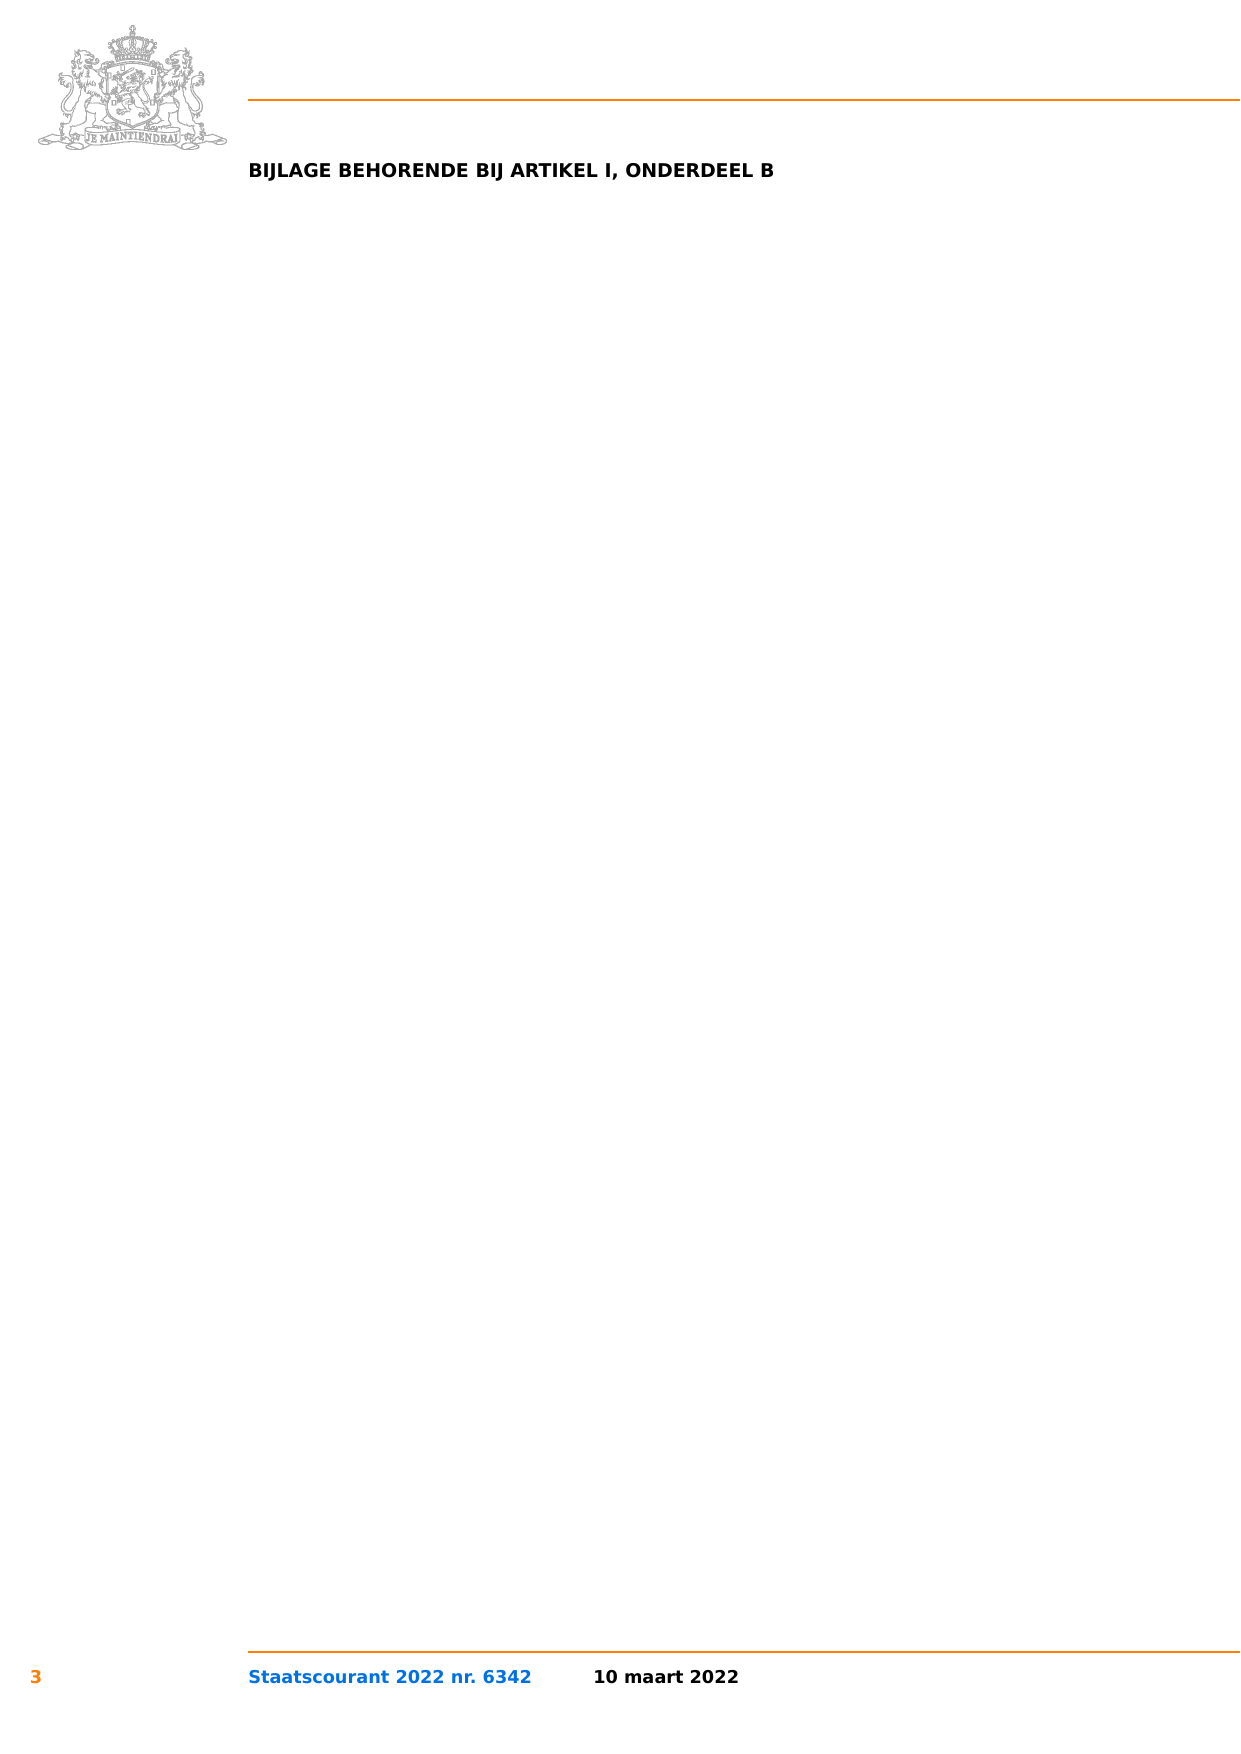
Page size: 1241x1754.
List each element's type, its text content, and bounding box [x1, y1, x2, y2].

picture [38, 25, 227, 150]
subtitle BIJLAGE BEHORENDE BIJ ARTIKEL I, ONDERDEEL B [248, 160, 1163, 182]
